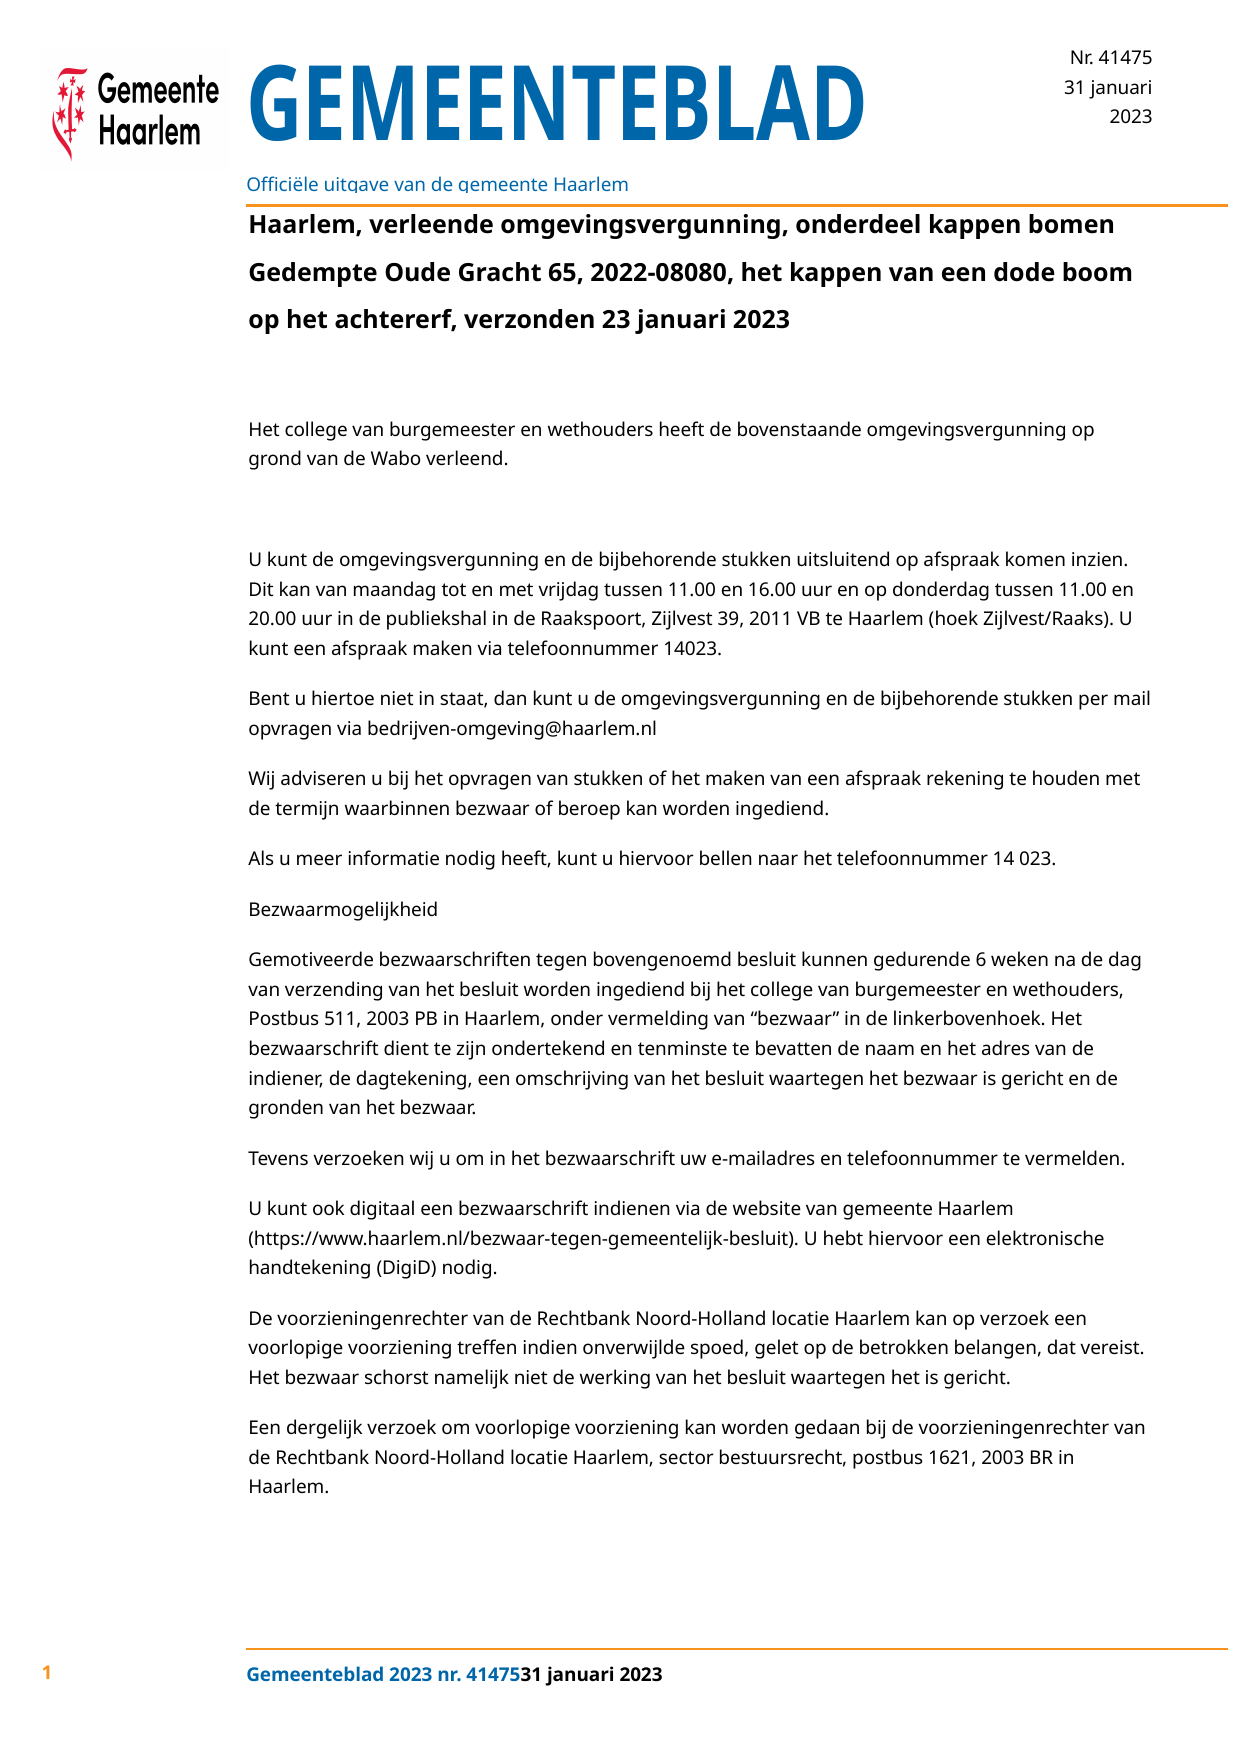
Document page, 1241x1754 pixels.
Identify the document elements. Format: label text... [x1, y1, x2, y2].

text Haarlem, verleende omgevingsvergunning, onderdeel kappen bomen Gedempte Oude Gracht 65, 2022-08080, het kappen van een dode boom op het achtererf, verzonden 23 januari 2023 [248, 207, 1152, 336]
text De voorzieningenrechter van de Rechtbank Noord-Holland locatie Haarlem kan op verzoek een voorlopige voorziening treffen indien onverwijlde spoed, gelet op de betrokken belangen, dat vereist. Het bezwaar schorst namelijk niet de werking van het besluit waartegen het is gericht. [248, 1305, 1152, 1389]
text Bent u hiertoe niet in staat, dan kunt u de omgevingsvergunning en de bijbehorende stukken per mail opvragen via bedrijven-omgeving@haarlem.nl [248, 686, 1152, 741]
picture [41, 47, 231, 172]
text Bezwaarmogelijkheid [248, 896, 1152, 922]
text Een dergelijk verzoek om voorlopige voorziening kan worden gedaan bij de voorzieningenrechter van de Rechtbank Noord-Holland locatie Haarlem, sector bestuursrecht, postbus 1621, 2003 BR in Haarlem. [248, 1414, 1152, 1499]
text U kunt de omgevingsvergunning en de bijbehorende stukken uitsluitend op afspraak komen inzien. Dit kan van maandag tot en met vrijdag tussen 11.00 en 16.00 uur en op donderdag tussen 11.00 en 20.00 uur in de publiekshal in de Raakspoort, Zijlvest 39, 2011 VB te Haarlem (hoek Zijlvest/Raaks). U kunt een afspraak maken via telefoonnummer 14023. [248, 546, 1152, 661]
text Tevens verzoeken wij u om in het bezwaarschrift uw e-mailadres en telefoonnummer te vermelden. [248, 1145, 1152, 1170]
text Wij adviseren u bij het opvragen van stukken of het maken van een afspraak rekening te houden met de termijn waarbinnen bezwaar of beroep kan worden ingediend. [248, 766, 1152, 821]
text Gemotiveerde bezwaarschriften tegen bovengenoemd besluit kunnen gedurende 6 weken na de dag van verzending van het besluit worden ingediend bij het college van burgemeester en wethouders, Postbus 511, 2003 PB in Haarlem, onder vermelding van “bezwaar” in de linkerbovenhoek. Het bezwaarschrift dient te zijn ondertekend en tenminste te bevatten de naam en het adres van de indiener, de dagtekening, een omschrijving van het besluit waartegen het bezwaar is gericht en de gronden van het bezwaar. [248, 946, 1152, 1120]
text Als u meer informatie nodig heeft, kunt u hiervoor bellen naar het telefoonnummer 14 023. [248, 846, 1152, 871]
text Het college van burgemeester en wethouders heeft de bovenstaande omgevingsvergunning op grond van de Wabo verleend. [248, 416, 1152, 471]
text U kunt ook digitaal een bezwaarschrift indienen via de website van gemeente Haarlem (https://www.haarlem.nl/bezwaar-tegen-gemeentelijk-besluit). U hebt hiervoor een elektronische handtekening (DigiD) nodig. [248, 1195, 1152, 1280]
